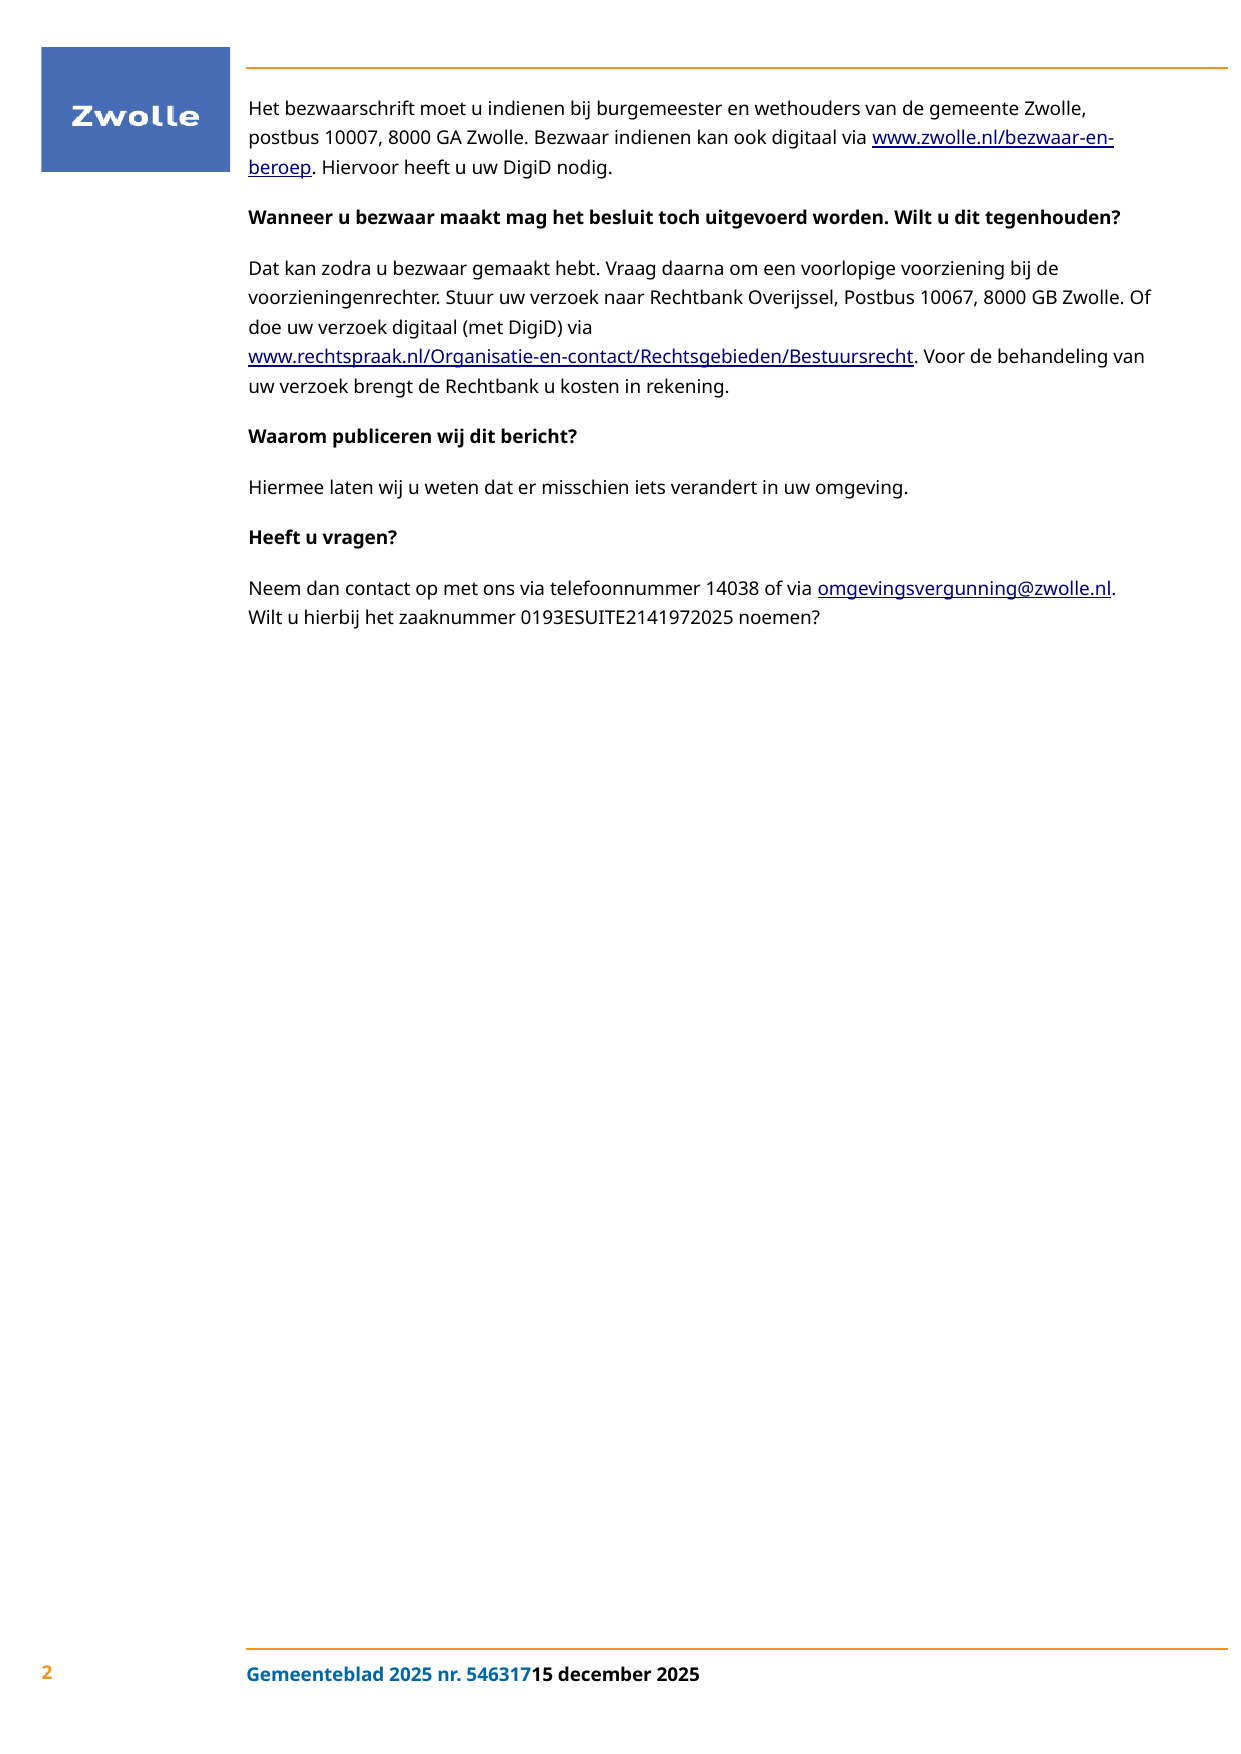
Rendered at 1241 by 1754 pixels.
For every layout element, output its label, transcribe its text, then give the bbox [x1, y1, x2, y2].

text Neem dan contact op met ons via telefoonnummer 14038 of via omgevingsvergunning@zwolle.nl. Wilt u hierbij het zaaknummer 0193ESUITE2141972025 noemen? [248, 575, 1152, 630]
text Hiermee laten wij u weten dat er misschien iets verandert in uw omgeving. [248, 474, 1152, 500]
text Waarom publiceren wij dit bericht? [248, 423, 1152, 449]
text Het bezwaarschrift moet u indienen bij burgemeester en wethouders van de gemeente Zwolle, postbus 10007, 8000 GA Zwolle. Bezwaar indienen kan ook digitaal via www.zwolle.nl/bezwaar-en-beroep. Hiervoor heeft u uw DigiD nodig. [248, 95, 1152, 180]
text Heeft u vragen? [248, 524, 1152, 550]
picture [41, 47, 231, 172]
text Wanneer u bezwaar maakt mag het besluit toch uitgevoerd worden. Wilt u dit tegenhouden? [248, 204, 1152, 230]
text Dat kan zodra u bezwaar gemaakt hebt. Vraag daarna om een voorlopige voorziening bij de voorzieningenrechter. Stuur uw verzoek naar Rechtbank Overijssel, Postbus 10067, 8000 GB Zwolle. Of doe uw verzoek digitaal (met DigiD) via www.rechtspraak.nl/Organisatie-en-contact/Rechtsgebieden/Bestuursrecht. Voor de behandeling van uw verzoek brengt de Rechtbank u kosten in rekening. [248, 255, 1152, 399]
